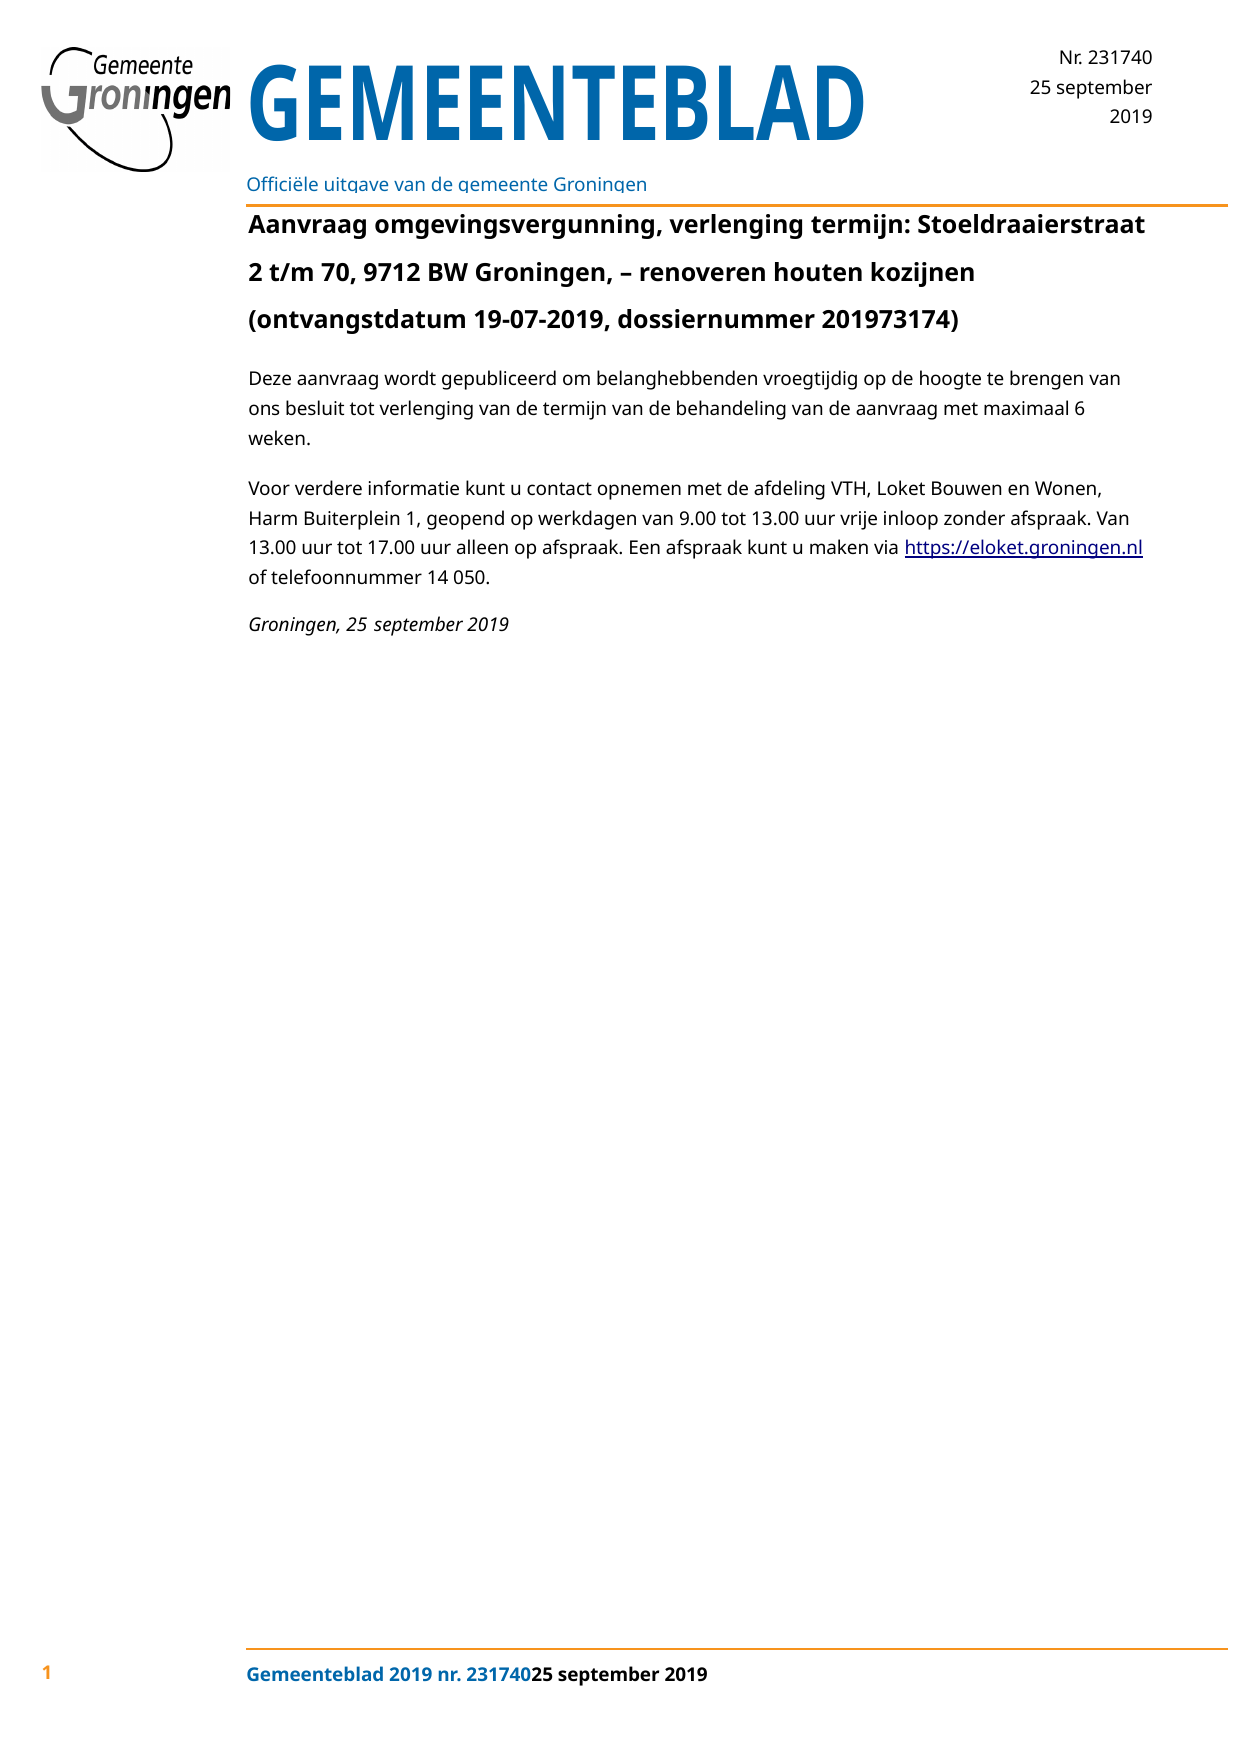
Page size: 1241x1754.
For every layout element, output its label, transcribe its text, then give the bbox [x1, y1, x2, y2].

picture [41, 47, 231, 172]
text Groningen, 25 september 2019 [248, 612, 1152, 637]
text Voor verdere informatie kunt u contact opnemen met de afdeling VTH, Loket Bouwen en Wonen, Harm Buiterplein 1, geopend op werkdagen van 9.00 tot 13.00 uur vrije inloop zonder afspraak. Van 13.00 uur tot 17.00 uur alleen op afspraak. Een afspraak kunt u maken via https://eloket.groningen.nl of telefoonnummer 14 050. [248, 475, 1152, 589]
text Aanvraag omgevingsvergunning, verlenging termijn: Stoeldraaierstraat 2 t/m 70, 9712 BW Groningen, – renoveren houten kozijnen (ontvangstdatum 19-07-2019, dossiernummer 201973174) [248, 207, 1152, 336]
text Deze aanvraag wordt gepubliceerd om belanghebbenden vroegtijdig op de hoogte te brengen van ons besluit tot verlenging van de termijn van de behandeling van de aanvraag met maximaal 6 weken. [248, 366, 1152, 450]
